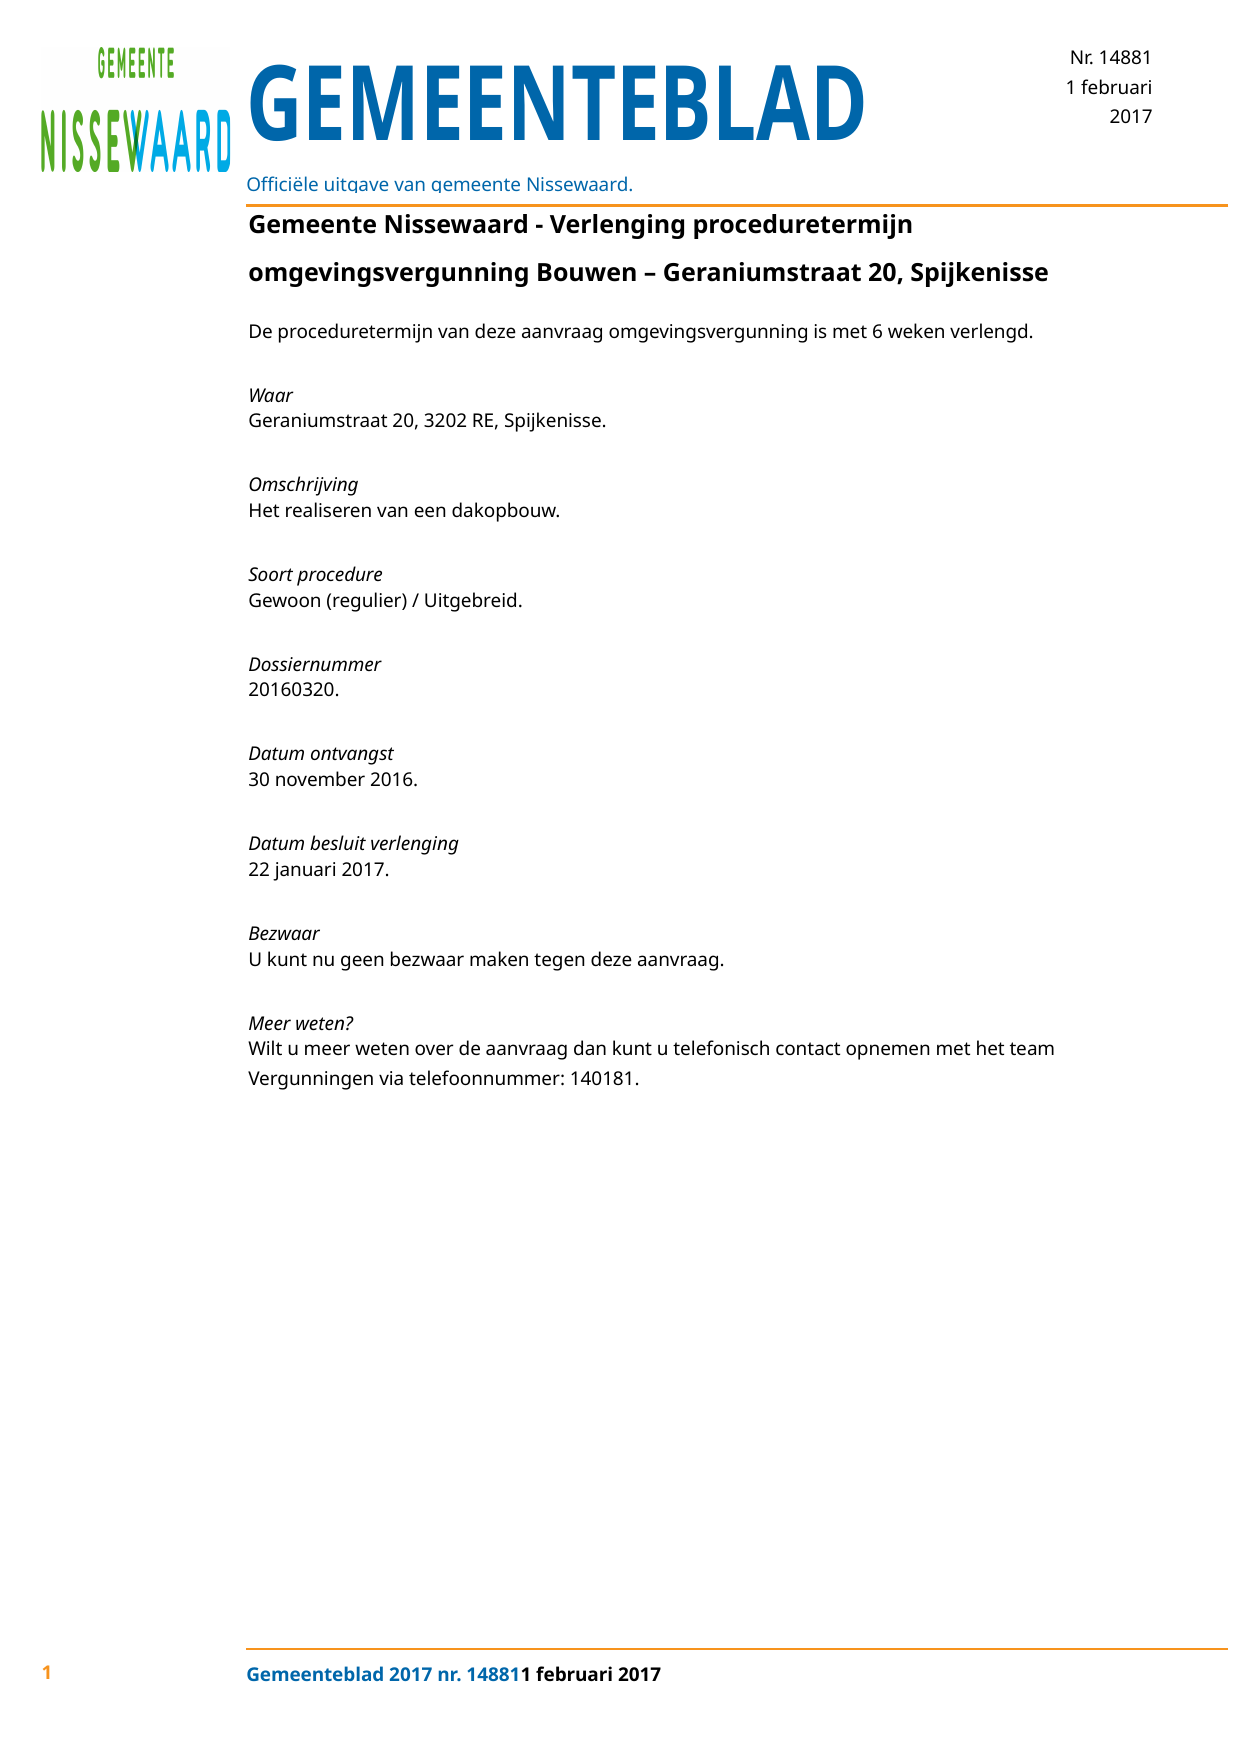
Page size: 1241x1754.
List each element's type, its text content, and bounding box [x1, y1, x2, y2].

text De proceduretermijn van deze aanvraag omgevingsvergunning is met 6 weken verlengd. [248, 318, 1152, 344]
text Datum besluit verlenging [248, 830, 1152, 856]
text Soort procedure [248, 561, 1152, 587]
text 20160320. [248, 677, 1152, 702]
text U kunt nu geen bezwaar maken tegen deze aanvraag. [248, 946, 1152, 971]
picture [176, 157, 187, 172]
text Meer weten? [248, 1010, 1152, 1035]
picture [200, 151, 206, 172]
text Gemeente Nissewaard - Verlenging proceduretermijn omgevingsvergunning Bouwen – Geraniumstraat 20, Spijkenisse [248, 207, 1152, 288]
picture [222, 122, 227, 160]
text Waar [248, 382, 1152, 408]
text Bezwaar [248, 920, 1152, 946]
text Het realiseren van een dakopbouw. [248, 497, 1152, 523]
picture [201, 122, 206, 138]
text Datum ontvangst [248, 741, 1152, 766]
text 30 november 2016. [248, 766, 1152, 792]
picture [41, 47, 231, 172]
text Wilt u meer weten over de aanvraag dan kunt u telefonisch contact opnemen met het team Vergunningen via telefoonnummer: 140181. [248, 1035, 1152, 1091]
picture [154, 157, 165, 172]
text Gewoon (regulier) / Uitgebreid. [248, 587, 1152, 613]
text Geraniumstraat 20, 3202 RE, Spijkenisse. [248, 408, 1152, 433]
text Dossiernummer [248, 651, 1152, 677]
text Omschrijving [248, 472, 1152, 497]
text 22 januari 2017. [248, 856, 1152, 882]
